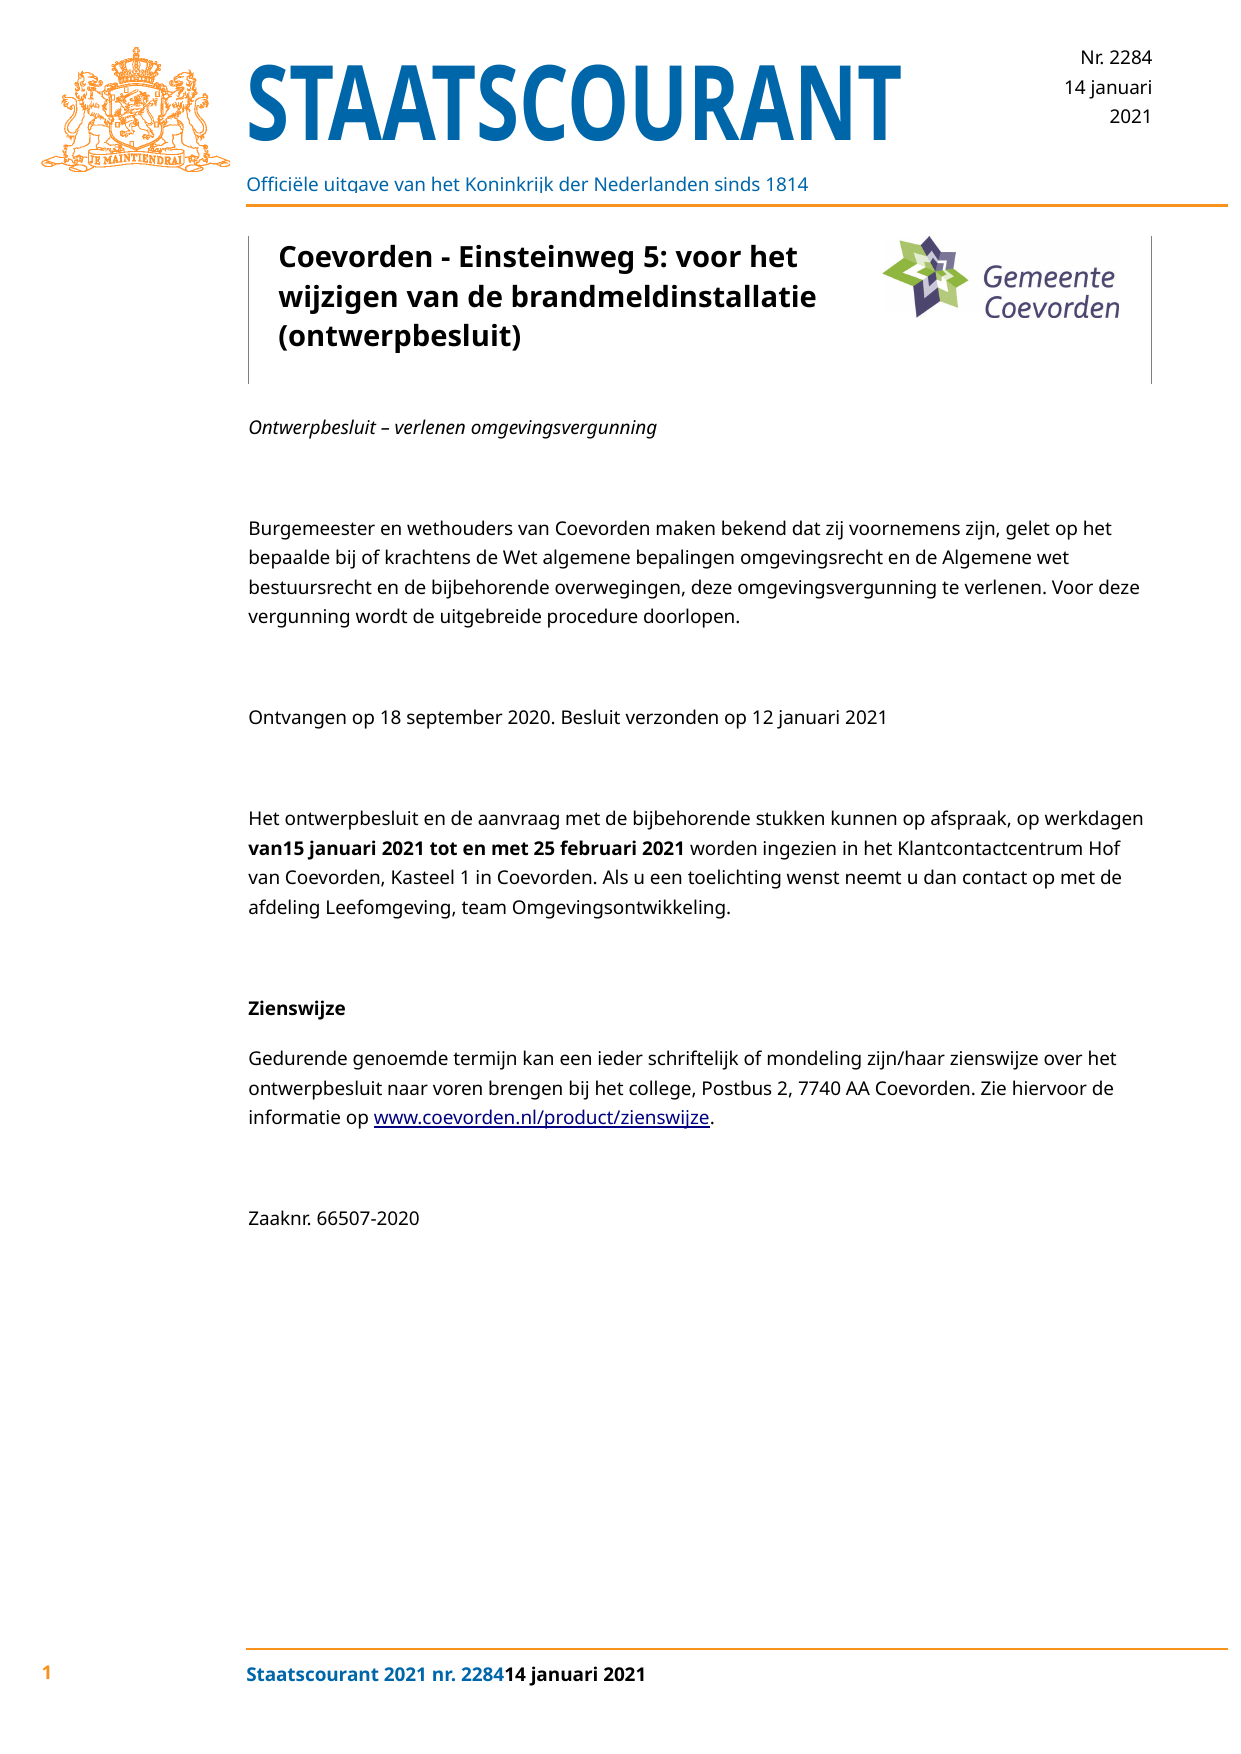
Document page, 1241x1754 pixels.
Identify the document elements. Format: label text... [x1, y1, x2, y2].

text Ontvangen op 18 september 2020. Besluit verzonden op 12 januari 2021 [248, 704, 1152, 730]
text Ontwerpbesluit – verlenen omgevingsvergunning [248, 414, 1152, 440]
text Zienswijze [248, 995, 1152, 1021]
text Gedurende genoemde termijn kan een ieder schriftelijk of mondeling zijn/haar zienswijze over het ontwerpbesluit naar voren brengen bij het college, Postbus 2, 7740 AA Coevorden. Zie hiervoor de informatie op www.coevorden.nl/product/zienswijze. [248, 1045, 1152, 1130]
text Burgemeester en wethouders van Coevorden maken bekend dat zij voornemens zijn, gelet op het bepaalde bij of krachtens de Wet algemene bepalingen omgevingsrecht en de Algemene wet bestuursrecht en de bijbehorende overwegingen, deze omgevingsvergunning te verlenen. Voor deze vergunning wordt de uitgebreide procedure doorlopen. [248, 515, 1152, 629]
picture [882, 236, 1119, 318]
picture [41, 47, 231, 172]
table_header [850, 236, 1151, 384]
table_header Coevorden - Einsteinweg 5: voor het wijzigen van de brandmeldinstallatie (ontwerpbesluit) [249, 236, 850, 384]
text Zaaknr. 66507-2020 [248, 1205, 1152, 1231]
text Het ontwerpbesluit en de aanvraag met de bijbehorende stukken kunnen op afspraak, op werkdagen van15 januari 2021 tot en met 25 februari 2021 worden ingezien in het Klantcontactcentrum Hof van Coevorden, Kasteel 1 in Coevorden. Als u een toelichting wenst neemt u dan contact op met de afdeling Leefomgeving, team Omgevingsontwikkeling. [248, 805, 1152, 920]
